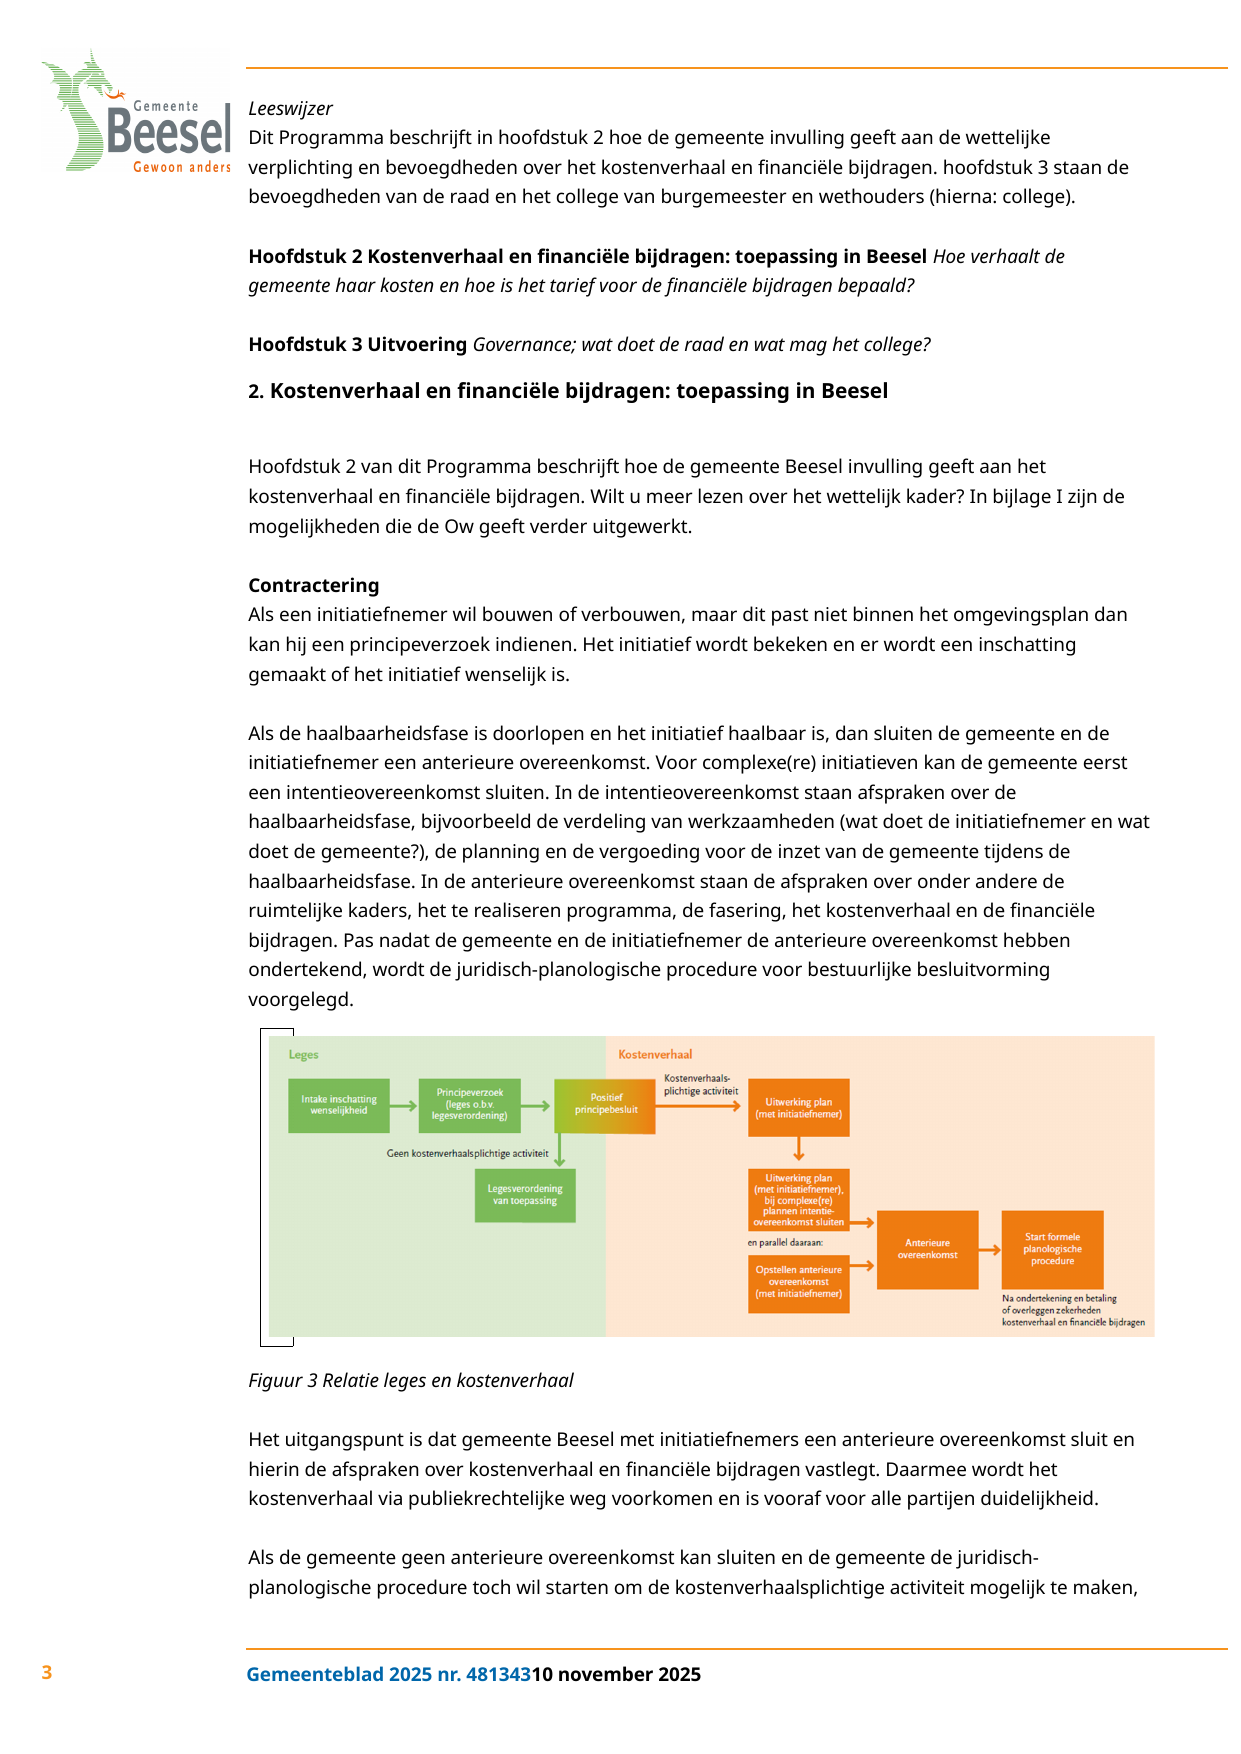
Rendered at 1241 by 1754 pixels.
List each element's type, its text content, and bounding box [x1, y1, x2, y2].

text 2. Kostenverhaal en financiële bijdragen: toepassing in Beesel [248, 376, 1152, 404]
table_header Hoofdstuk 2 Kostenverhaal en financiële bijdragen: toepassing in Beesel Hoe verhaalt de gemeente haar kosten en hoe is het tarief voor de financiële bijdragen bepaald? [248, 243, 1152, 298]
text Hoofdstuk 2 van dit Programma beschrijft hoe de gemeente Beesel invulling geeft aan het kostenverhaal en financiële bijdragen. Wilt u meer lezen over het wettelijk kader? In bijlage I zijn de mogelijkheden die de Ow geeft verder uitgewerkt. [248, 454, 1152, 539]
text Contractering [248, 572, 1152, 598]
picture [41, 47, 231, 172]
text Het uitgangspunt is dat gemeente Beesel met initiatiefnemers een anterieure overeenkomst sluit en hierin de afspraken over kostenverhaal en financiële bijdragen vastlegt. Daarmee wordt het kostenverhaal via publiekrechtelijke weg voorkomen en is vooraf voor alle partijen duidelijkheid. [248, 1426, 1152, 1511]
text Als de gemeente geen anterieure overeenkomst kan sluiten en de gemeente de juridisch-planologische procedure toch wil starten om de kostenverhaalsplichtige activiteit mogelijk te maken, [248, 1544, 1152, 1600]
table_header Hoofdstuk 3 Uitvoering Governance; wat doet de raad en wat mag het college? [248, 331, 1152, 357]
text Leeswijzer [248, 95, 1152, 121]
text Als de haalbaarheidsfase is doorlopen en het initiatief haalbaar is, dan sluiten de gemeente en de initiatiefnemer een anterieure overeenkomst. Voor complexe(re) initiatieven kan de gemeente eerst een intentieovereenkomst sluiten. In de intentieovereenkomst staan afspraken over de haalbaarheidsfase, bijvoorbeeld de verdeling van werkzaamheden (wat doet de initiatiefnemer en wat doet de gemeente?), de planning en de vergoeding voor de inzet van de gemeente tijdens de haalbaarheidsfase. In de anterieure overeenkomst staan de afspraken over onder andere de ruimtelijke kaders, het te realiseren programma, de fasering, het kostenverhaal en de financiële bijdragen. Pas nadat de gemeente en de initiatiefnemer de anterieure overeenkomst hebben ondertekend, wordt de juridisch-planologische procedure voor bestuurlijke besluitvorming voorgelegd. [248, 720, 1152, 1012]
text Figuur 3 Relatie leges en kostenverhaal [248, 1367, 1152, 1393]
text Dit Programma beschrijft in hoofdstuk 2 hoe de gemeente invulling geeft aan de wettelijke verplichting en bevoegdheden over het kostenverhaal en financiële bijdragen. hoofdstuk 3 staan de bevoegdheden van de raad en het college van burgemeester en wethouders (hierna: college). [248, 124, 1152, 209]
text Als een initiatiefnemer wil bouwen of verbouwen, maar dit past niet binnen het omgevingsplan dan kan hij een principeverzoek indienen. Het initiatief wordt bekeken en er wordt een inschatting gemaakt of het initiatief wenselijk is. [248, 602, 1152, 687]
picture [268, 1036, 1155, 1337]
